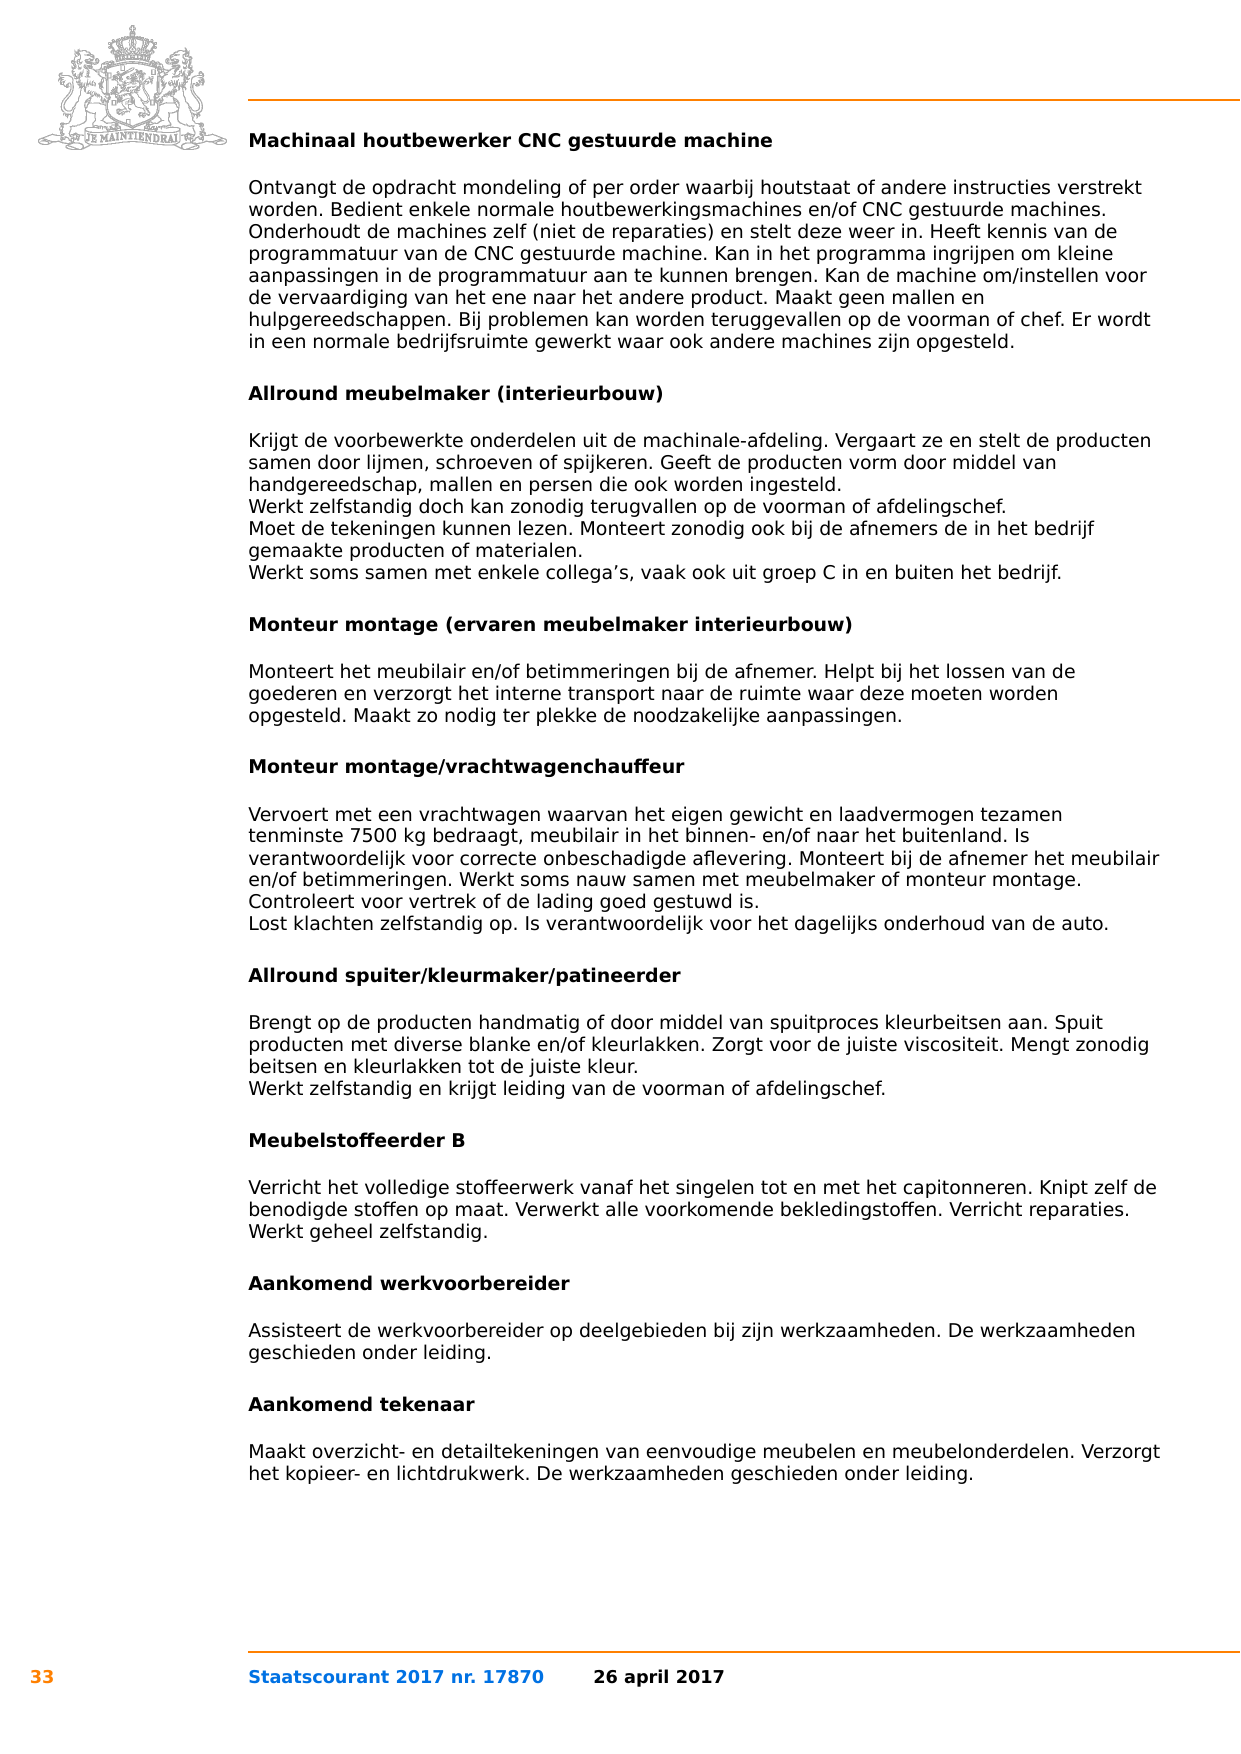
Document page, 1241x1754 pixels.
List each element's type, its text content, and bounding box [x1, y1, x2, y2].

text Werkt zelfstandig doch kan zonodig terugvallen op de voorman of afdelingschef. [248, 496, 1163, 518]
text Verricht het volledige stoffeerwerk vanaf het singelen tot en met het capitonneren. Knipt zelf de benodigde stoffen op maat. Verwerkt alle voorkomende bekledingstoffen. Verricht reparaties. Werkt geheel zelfstandig. [248, 1177, 1163, 1243]
text Vervoert met een vrachtwagen waarvan het eigen gewicht en laadvermogen tezamen tenminste 7500 kg bedraagt, meubilair in het binnen- en/of naar het buitenland. Is verantwoordelijk voor correcte onbeschadigde aflevering. Monteert bij de afnemer het meubilair en/of betimmeringen. Werkt soms nauw samen met meubelmaker of monteur montage. Controleert voor vertrek of de lading goed gestuwd is. [248, 803, 1163, 913]
text Ontvangt de opdracht mondeling of per order waarbij houtstaat of andere instructies verstrekt worden. Bedient enkele normale houtbewerkingsmachines en/of CNC gestuurde machines. Onderhoudt de machines zelf (niet de reparaties) en stelt deze weer in. Heeft kennis van de programmatuur van de CNC gestuurde machine. Kan in het programma ingrijpen om kleine aanpassingen in de programmatuur aan te kunnen brengen. Kan de machine om/instellen voor de vervaardiging van het ene naar het andere product. Maakt geen mallen en hulpgereedschappen. Bij problemen kan worden teruggevallen op de voorman of chef. Er wordt in een normale bedrijfsruimte gewerkt waar ook andere machines zijn opgesteld. [248, 177, 1163, 353]
subtitle Monteur montage/vrachtwagenchauffeur [248, 756, 1163, 778]
subtitle Aankomend tekenaar [248, 1394, 1163, 1416]
text Brengt op de producten handmatig of door middel van spuitproces kleurbeitsen aan. Spuit producten met diverse blanke en/of kleurlakken. Zorgt voor de juiste viscositeit. Mengt zonodig beitsen en kleurlakken tot de juiste kleur. [248, 1012, 1163, 1078]
subtitle Meubelstoffeerder B [248, 1130, 1163, 1152]
subtitle Monteur montage (ervaren meubelmaker interieurbouw) [248, 613, 1163, 636]
text Moet de tekeningen kunnen lezen. Monteert zonodig ook bij de afnemers de in het bedrijf gemaakte producten of materialen. [248, 518, 1163, 562]
text Lost klachten zelfstandig op. Is verantwoordelijk voor het dagelijks onderhoud van de auto. [248, 913, 1163, 935]
text Assisteert de werkvoorbereider op deelgebieden bij zijn werkzaamheden. De werkzaamheden geschieden onder leiding. [248, 1320, 1163, 1364]
text Krijgt de voorbewerkte onderdelen uit de machinale-afdeling. Vergaart ze en stelt de producten samen door lijmen, schroeven of spijkeren. Geeft de producten vorm door middel van handgereedschap, mallen en persen die ook worden ingesteld. [248, 430, 1163, 496]
subtitle Machinaal houtbewerker CNC gestuurde machine [248, 130, 1163, 152]
text Werkt soms samen met enkele collega’s, vaak ook uit groep C in en buiten het bedrijf. [248, 562, 1163, 583]
subtitle Allround meubelmaker (interieurbouw) [248, 383, 1163, 405]
subtitle Aankomend werkvoorbereider [248, 1273, 1163, 1295]
picture [38, 25, 227, 150]
text Monteert het meubilair en/of betimmeringen bij de afnemer. Helpt bij het lossen van de goederen en verzorgt het interne transport naar de ruimte waar deze moeten worden opgesteld. Maakt zo nodig ter plekke de noodzakelijke aanpassingen. [248, 661, 1163, 726]
text Werkt zelfstandig en krijgt leiding van de voorman of afdelingschef. [248, 1078, 1163, 1100]
text Maakt overzicht- en detailtekeningen van eenvoudige meubelen en meubelonderdelen. Verzorgt het kopieer- en lichtdrukwerk. De werkzaamheden geschieden onder leiding. [248, 1441, 1163, 1485]
subtitle Allround spuiter/kleurmaker/patineerder [248, 965, 1163, 987]
